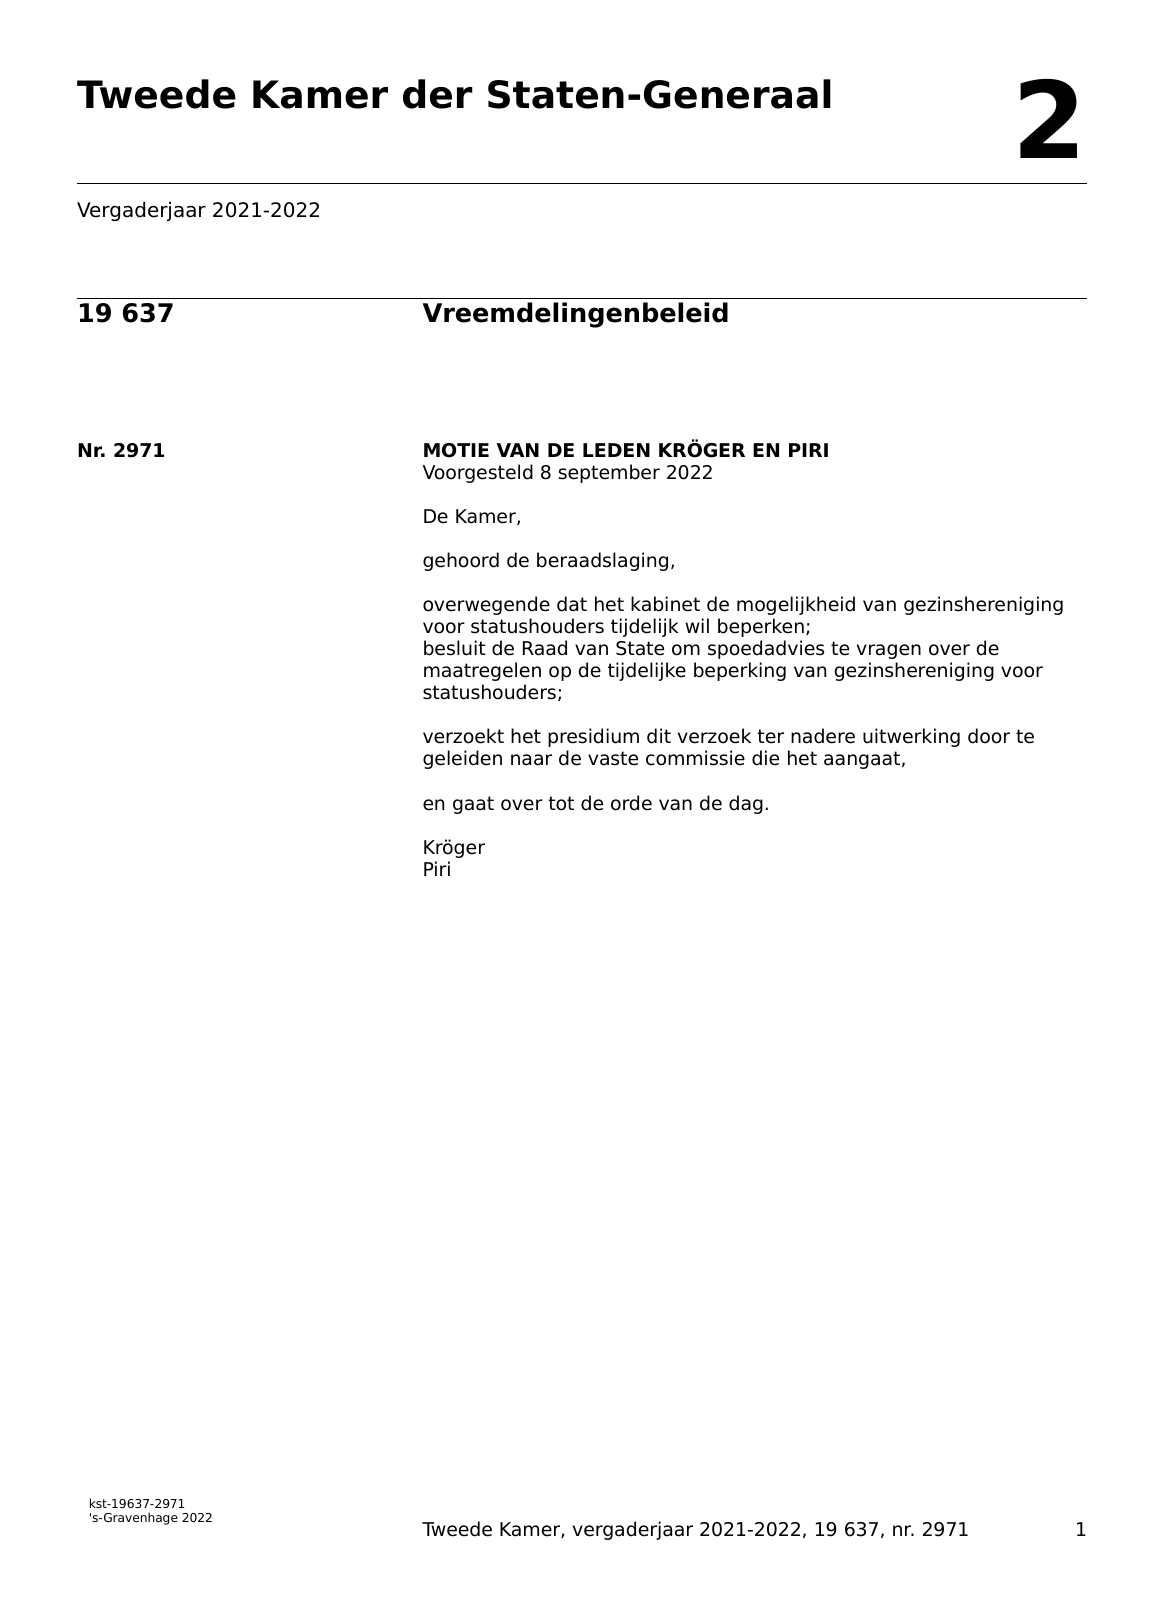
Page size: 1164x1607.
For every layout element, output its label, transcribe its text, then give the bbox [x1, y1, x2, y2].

text en gaat over tot de orde van de dag. [422, 792, 1087, 814]
subtitle 19 637 Vreemdelingenbeleid [77, 299, 1087, 329]
text 's-Gravenhage 2022 [88, 1511, 323, 1525]
text kst-19637-2971 [88, 1497, 323, 1511]
text besluit de Raad van State om spoedadvies te vragen over de maatregelen op de tijdelijke beperking van gezinshereniging voor statushouders; [422, 638, 1087, 704]
table_header Tweede Kamer der Staten-Generaal [77, 59, 886, 183]
text Voorgesteld 8 september 2022 [422, 462, 1087, 484]
text Piri [422, 858, 1087, 881]
text overwegende dat het kabinet de mogelijkheid van gezinshereniging voor statushouders tijdelijk wil beperken; [422, 594, 1087, 638]
table_header 2 [886, 59, 1087, 183]
subtitle Nr. 2971 MOTIE VAN DE LEDEN KRÖGER EN PIRI [77, 440, 1087, 462]
text verzoekt het presidium dit verzoek ter nadere uitwerking door te geleiden naar de vaste commissie die het aangaat, [422, 726, 1087, 770]
text De Kamer, [422, 506, 1087, 528]
text Kröger [422, 837, 1087, 858]
text gehoord de beraadslaging, [422, 550, 1087, 572]
table_cell Vergaderjaar 2021-2022 [77, 184, 1087, 298]
